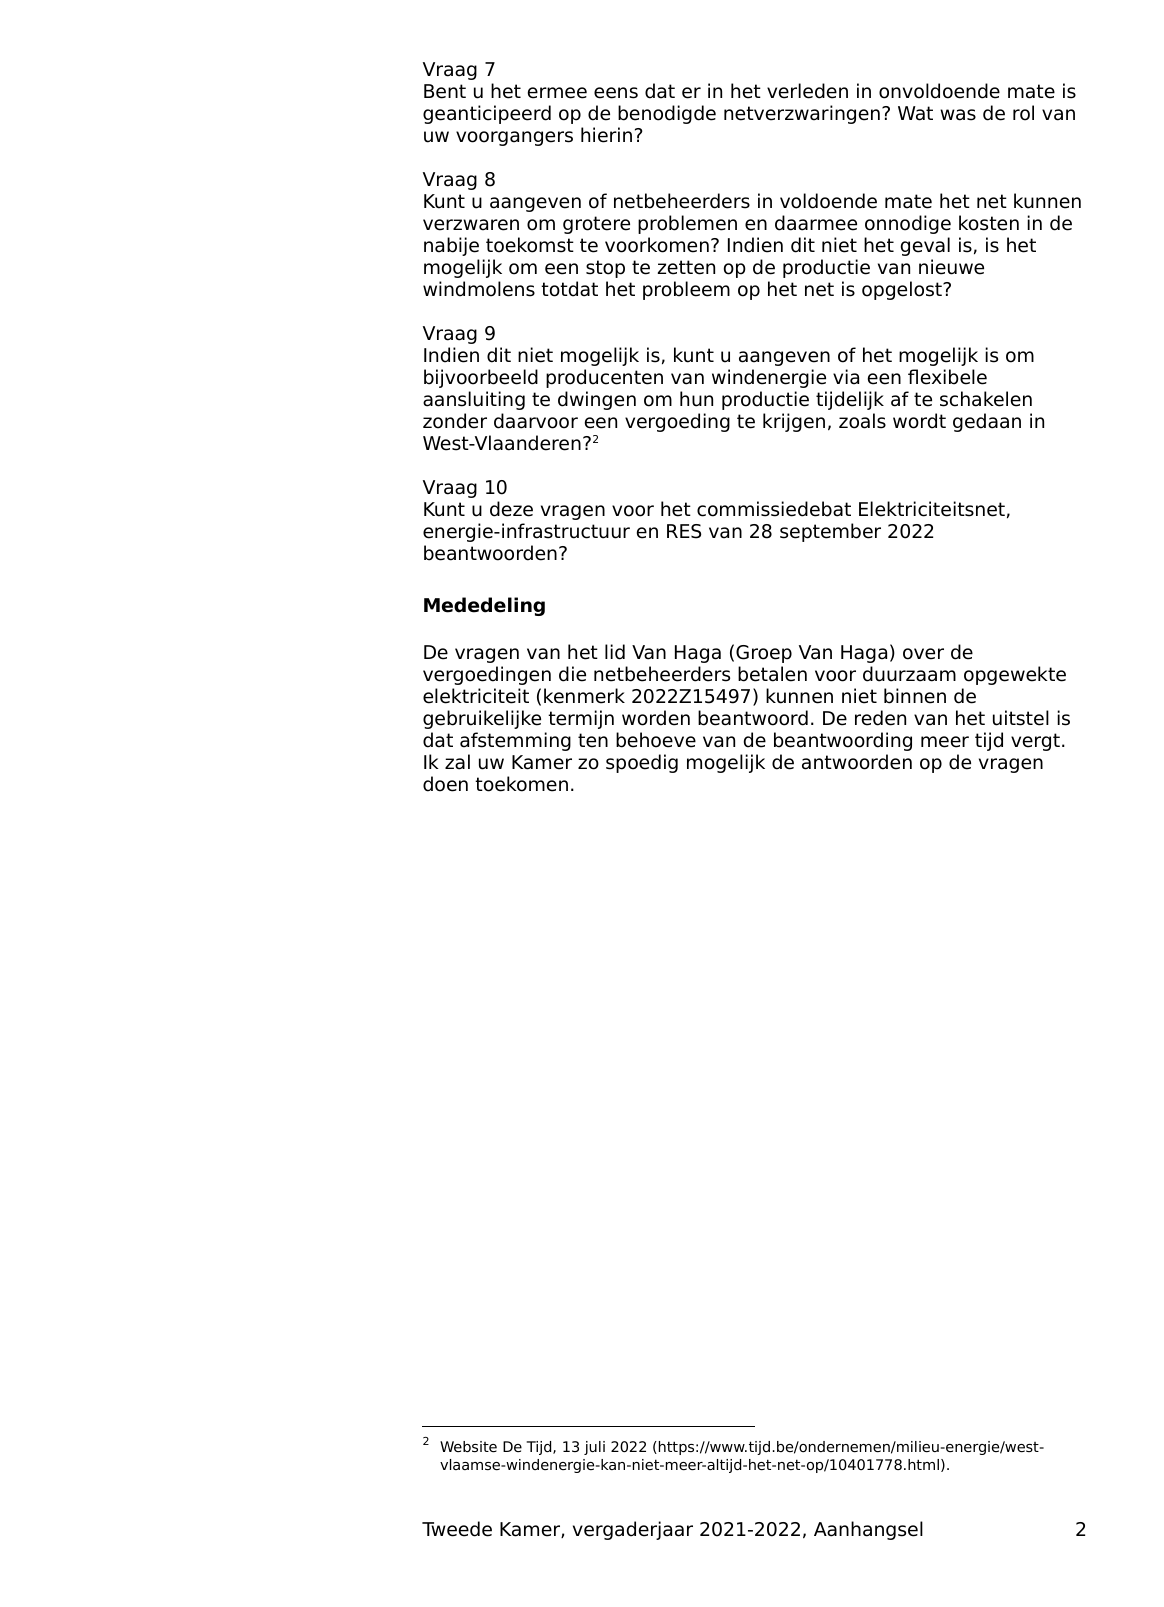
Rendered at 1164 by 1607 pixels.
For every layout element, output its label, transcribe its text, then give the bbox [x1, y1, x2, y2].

text Indien dit niet mogelijk is, kunt u aangeven of het mogelijk is om bijvoorbeeld producenten van windenergie via een flexibele aansluiting te dwingen om hun productie tijdelijk af te schakelen zonder daarvoor een vergoeding te krijgen, zoals wordt gedaan in West-Vlaanderen? [422, 345, 1087, 455]
text Vraag 9 [422, 323, 1087, 345]
text Kunt u aangeven of netbeheerders in voldoende mate het net kunnen verzwaren om grotere problemen en daarmee onnodige kosten in de nabije toekomst te voorkomen? Indien dit niet het geval is, is het mogelijk om een stop te zetten op de productie van nieuwe windmolens totdat het probleem op het net is opgelost? [422, 191, 1087, 301]
text Vraag 7 [422, 59, 1087, 81]
text Website De Tijd, 13 juli 2022 (https://www.tijd.be/ondernemen/milieu-energie/west-vlaamse-windenergie-kan-niet-meer-altijd-het-net-op/10401778.html). [422, 1435, 1087, 1474]
text De vragen van het lid Van Haga (Groep Van Haga) over de vergoedingen die netbeheerders betalen voor duurzaam opgewekte elektriciteit (kenmerk 2022Z15497) kunnen niet binnen de gebruikelijke termijn worden beantwoord. De reden van het uitstel is dat afstemming ten behoeve van de beantwoording meer tijd vergt. Ik zal uw Kamer zo spoedig mogelijk de antwoorden op de vragen doen toekomen. [422, 642, 1087, 796]
text Bent u het ermee eens dat er in het verleden in onvoldoende mate is geanticipeerd op de benodigde netverzwaringen? Wat was de rol van uw voorgangers hierin? [422, 81, 1087, 147]
text Vraag 10 [422, 477, 1087, 499]
subtitle Mededeling [422, 595, 1087, 617]
text Kunt u deze vragen voor het commissiedebat Elektriciteitsnet, energie-infrastructuur en RES van 28 september 2022 beantwoorden? [422, 499, 1087, 565]
text Vraag 8 [422, 169, 1087, 191]
